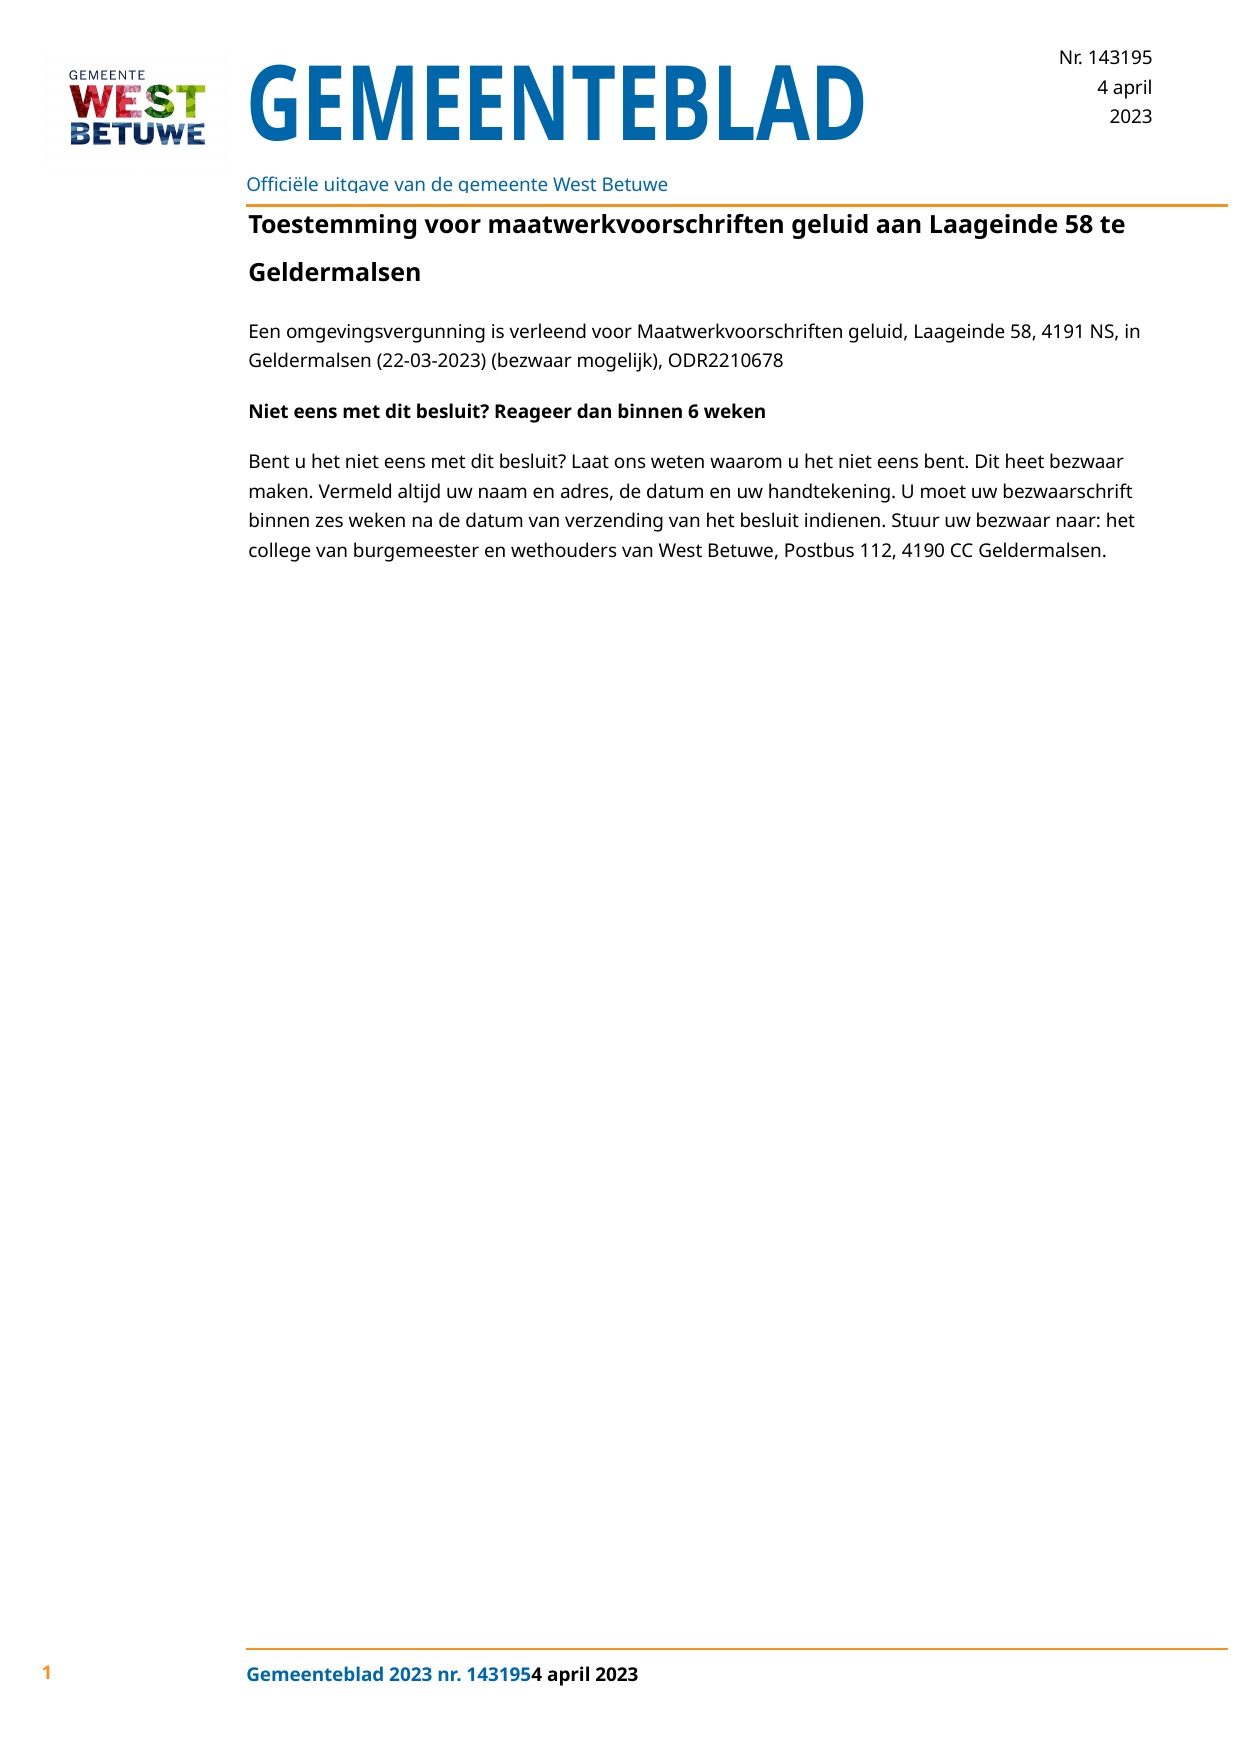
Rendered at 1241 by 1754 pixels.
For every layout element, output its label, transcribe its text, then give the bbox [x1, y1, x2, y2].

text Niet eens met dit besluit? Reageer dan binnen 6 weken [248, 398, 1152, 424]
picture [41, 47, 231, 172]
text Bent u het niet eens met dit besluit? Laat ons weten waarom u het niet eens bent. Dit heet bezwaar maken. Vermeld altijd uw naam en adres, de datum en uw handtekening. U moet uw bezwaarschrift binnen zes weken na de datum van verzending van het besluit indienen. Stuur uw bezwaar naar: het college van burgemeester en wethouders van West Betuwe, Postbus 112, 4190 CC Geldermalsen. [248, 448, 1152, 563]
text Een omgevingsvergunning is verleend voor Maatwerkvoorschriften geluid, Laageinde 58, 4191 NS, in Geldermalsen (22-03-2023) (bezwaar mogelijk), ODR2210678 [248, 318, 1152, 373]
text Toestemming voor maatwerkvoorschriften geluid aan Laageinde 58 te Geldermalsen [248, 207, 1152, 288]
